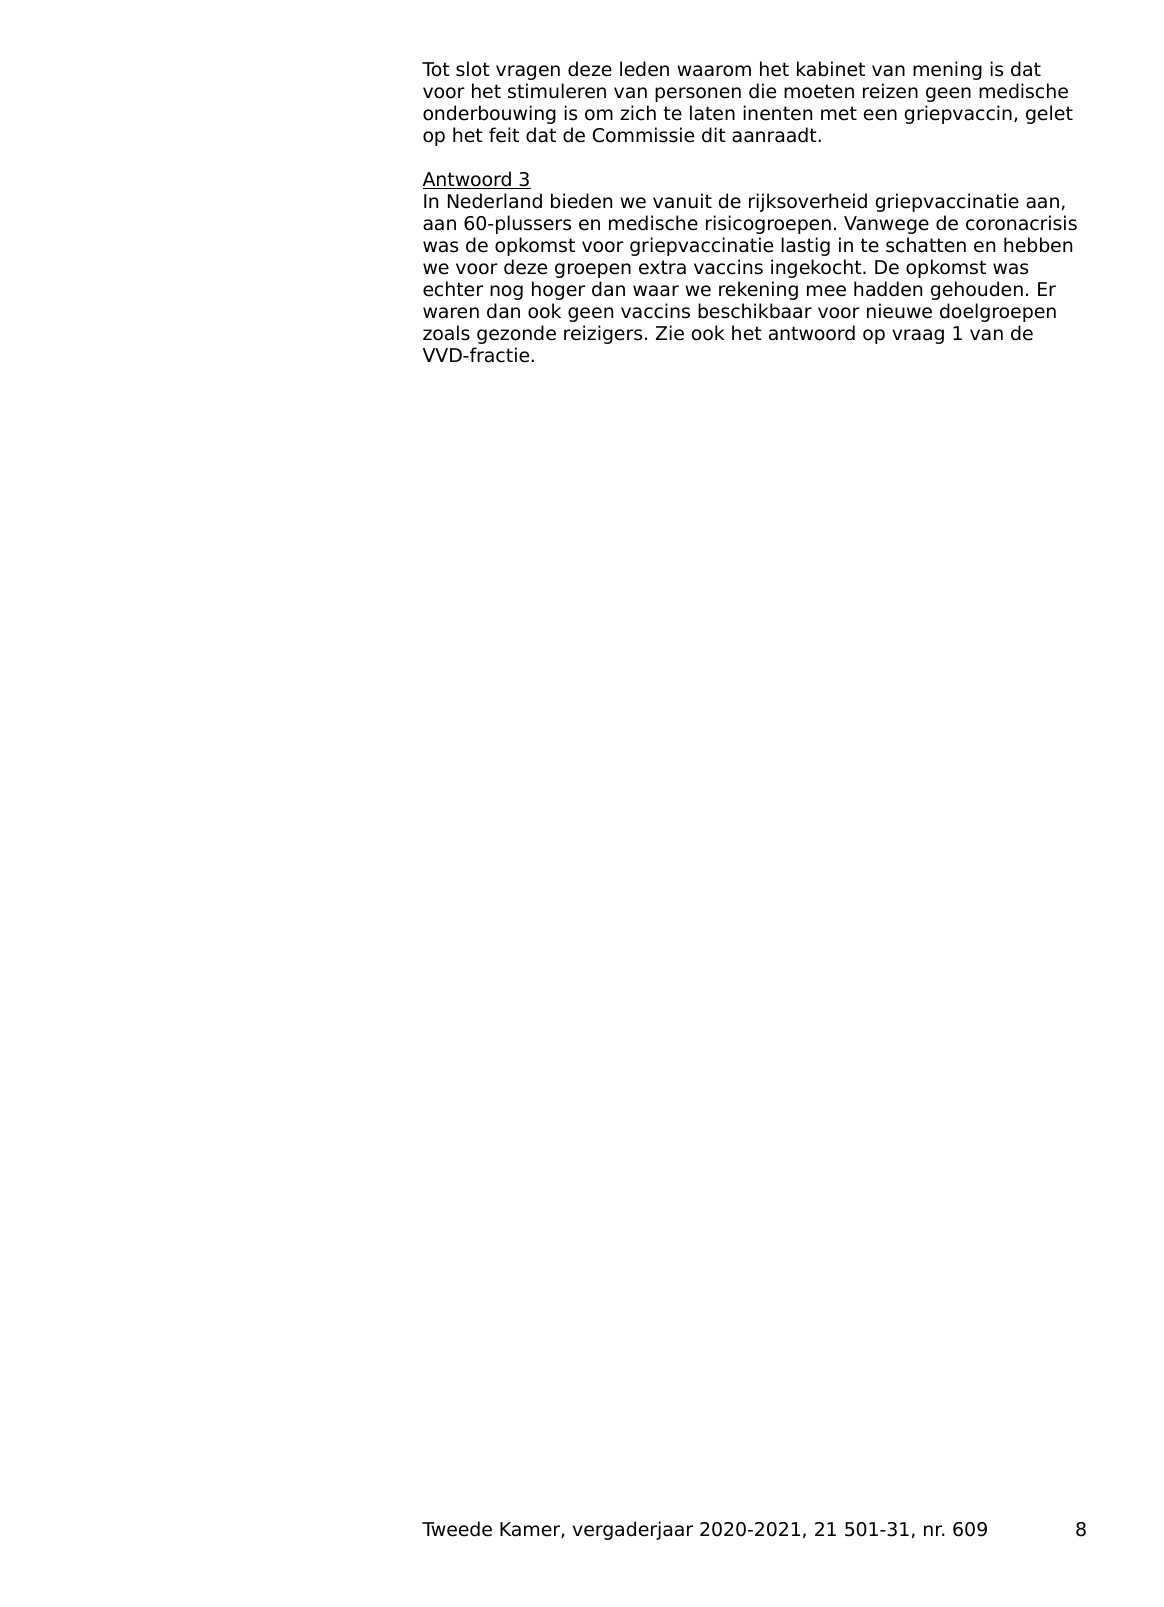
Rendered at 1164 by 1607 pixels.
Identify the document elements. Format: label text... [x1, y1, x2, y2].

text Antwoord 3 [422, 169, 1087, 191]
text Tot slot vragen deze leden waarom het kabinet van mening is dat voor het stimuleren van personen die moeten reizen geen medische onderbouwing is om zich te laten inenten met een griepvaccin, gelet op het feit dat de Commissie dit aanraadt. [422, 59, 1087, 147]
text In Nederland bieden we vanuit de rijksoverheid griepvaccinatie aan, aan 60-plussers en medische risicogroepen. Vanwege de coronacrisis was de opkomst voor griepvaccinatie lastig in te schatten en hebben we voor deze groepen extra vaccins ingekocht. De opkomst was echter nog hoger dan waar we rekening mee hadden gehouden. Er waren dan ook geen vaccins beschikbaar voor nieuwe doelgroepen zoals gezonde reizigers. Zie ook het antwoord op vraag 1 van de VVD-fractie. [422, 191, 1087, 367]
